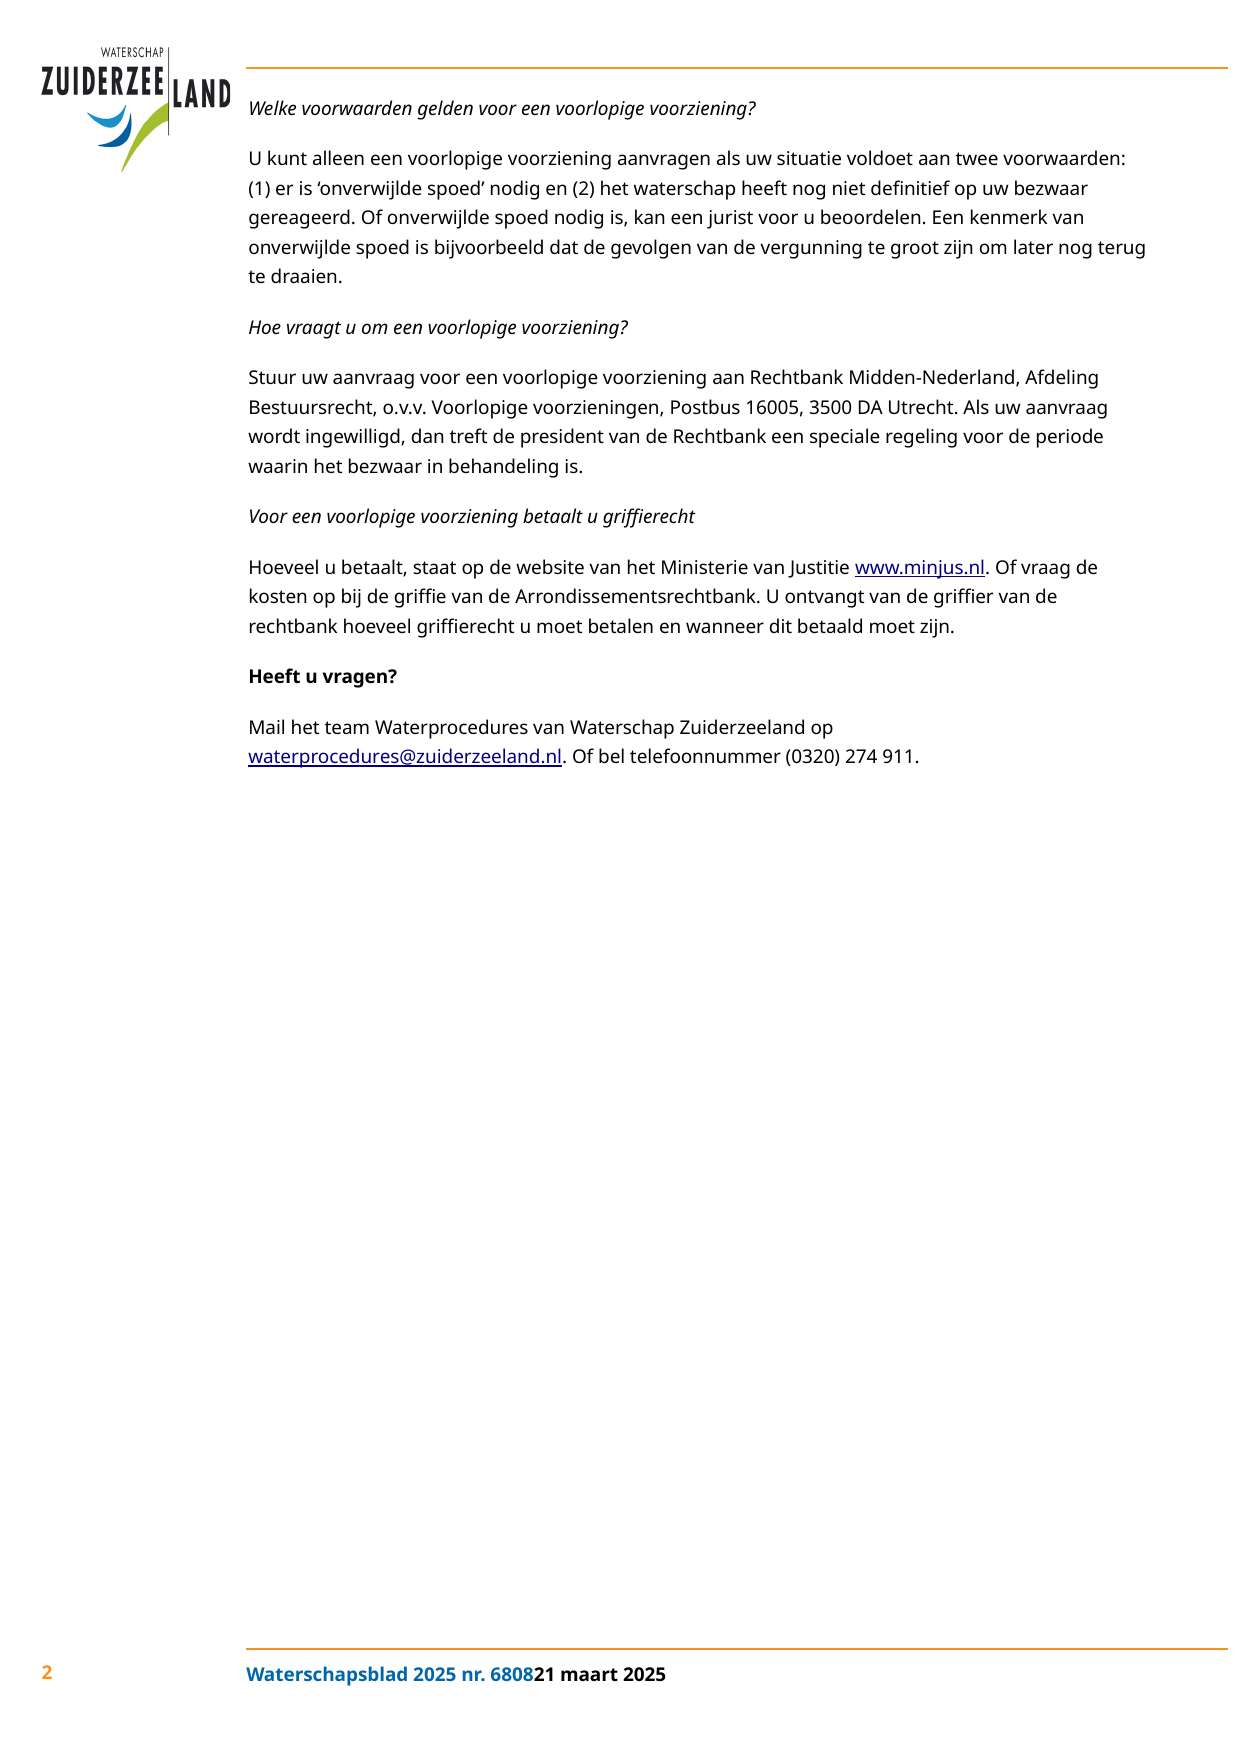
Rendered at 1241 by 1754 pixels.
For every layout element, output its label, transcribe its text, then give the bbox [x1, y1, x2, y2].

text U kunt alleen een voorlopige voorziening aanvragen als uw situatie voldoet aan twee voorwaarden: (1) er is ‘onverwijlde spoed’ nodig en (2) het waterschap heeft nog niet definitief op uw bezwaar gereageerd. Of onverwijlde spoed nodig is, kan een jurist voor u beoordelen. Een kenmerk van onverwijlde spoed is bijvoorbeeld dat de gevolgen van de vergunning te groot zijn om later nog terug te draaien. [248, 145, 1152, 289]
text Mail het team Waterprocedures van Waterschap Zuiderzeeland op waterprocedures@zuiderzeeland.nl. Of bel telefoonnummer (0320) 274 911. [248, 714, 1152, 769]
picture [41, 47, 231, 172]
text Voor een voorlopige voorziening betaalt u griffierecht [248, 503, 1152, 529]
text Heeft u vragen? [248, 663, 1152, 689]
text Hoe vraagt u om een voorlopige voorziening? [248, 314, 1152, 340]
text Stuur uw aanvraag voor een voorlopige voorziening aan Rechtbank Midden-Nederland, Afdeling Bestuursrecht, o.v.v. Voorlopige voorzieningen, Postbus 16005, 3500 DA Utrecht. Als uw aanvraag wordt ingewilligd, dan treft de president van de Rechtbank een speciale regeling voor de periode waarin het bezwaar in behandeling is. [248, 364, 1152, 479]
text Welke voorwaarden gelden voor een voorlopige voorziening? [248, 95, 1152, 121]
text Hoeveel u betaalt, staat op de website van het Ministerie van Justitie www.minjus.nl. Of vraag de kosten op bij de griffie van de Arrondissementsrechtbank. U ontvangt van de griffier van de rechtbank hoeveel griffierecht u moet betalen en wanneer dit betaald moet zijn. [248, 554, 1152, 639]
